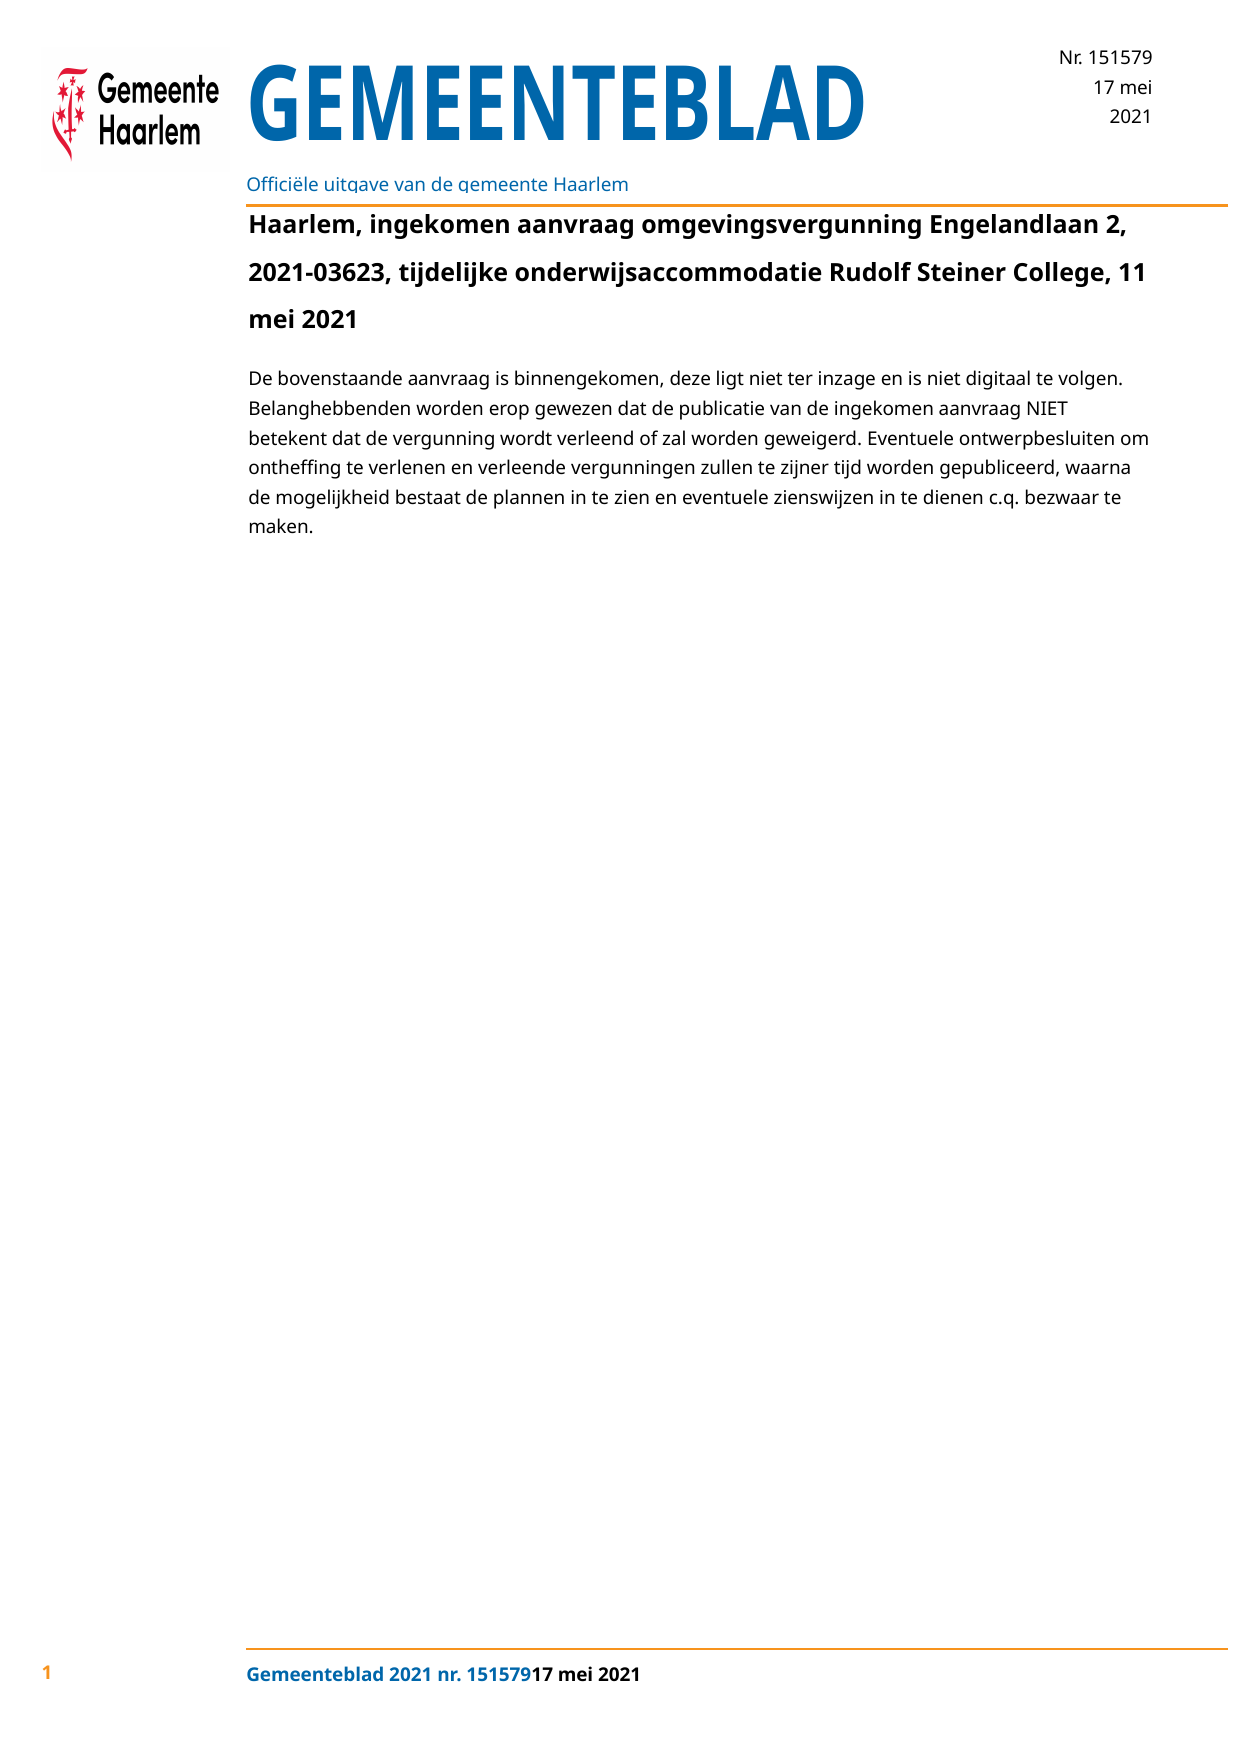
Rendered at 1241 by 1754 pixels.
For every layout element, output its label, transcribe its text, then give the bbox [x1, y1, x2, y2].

picture [41, 47, 231, 172]
text De bovenstaande aanvraag is binnengekomen, deze ligt niet ter inzage en is niet digitaal te volgen. Belanghebbenden worden erop gewezen dat de publicatie van de ingekomen aanvraag NIET betekent dat de vergunning wordt verleend of zal worden geweigerd. Eventuele ontwerpbesluiten om ontheffing te verlenen en verleende vergunningen zullen te zijner tijd worden gepubliceerd, waarna de mogelijkheid bestaat de plannen in te zien en eventuele zienswijzen in te dienen c.q. bezwaar te maken. [248, 366, 1152, 539]
text Haarlem, ingekomen aanvraag omgevingsvergunning Engelandlaan 2, 2021-03623, tijdelijke onderwijsaccommodatie Rudolf Steiner College, 11 mei 2021 [248, 207, 1152, 336]
